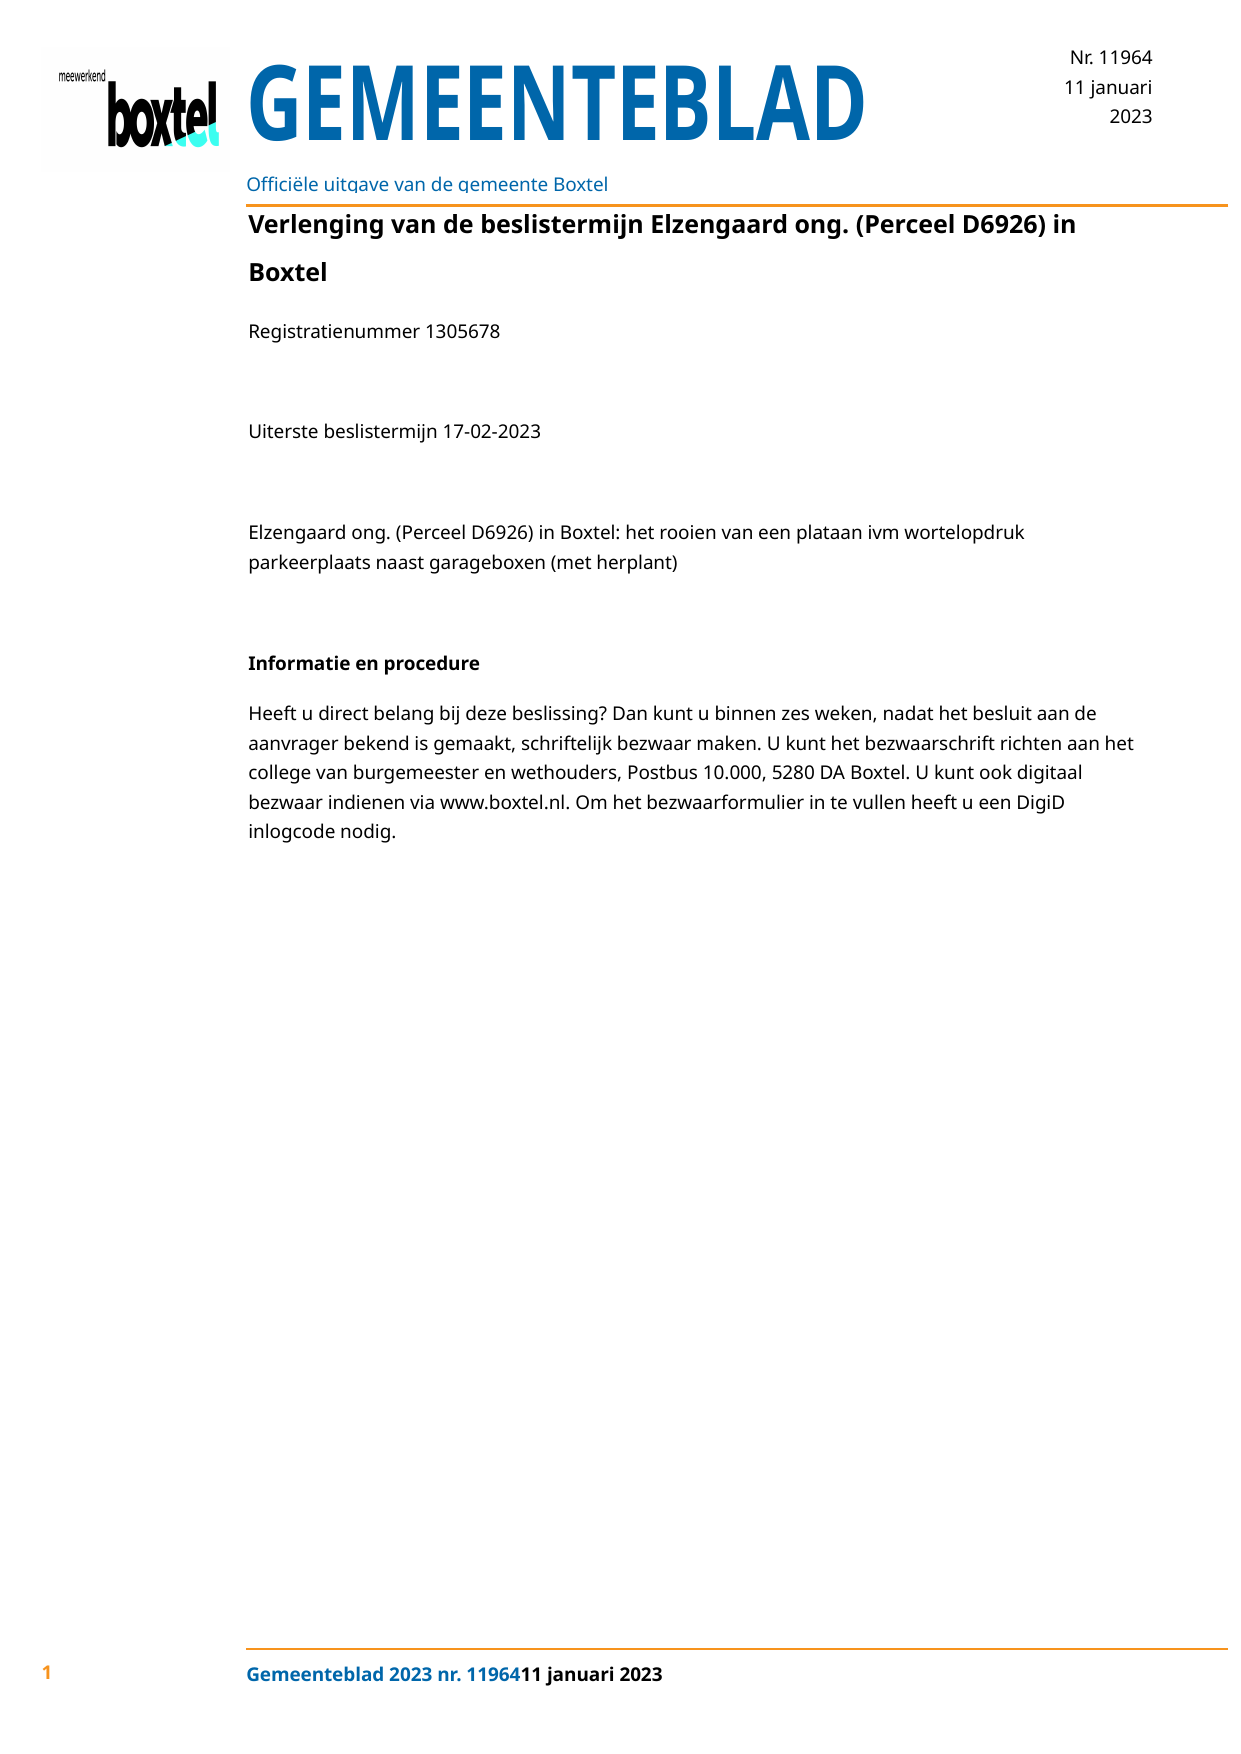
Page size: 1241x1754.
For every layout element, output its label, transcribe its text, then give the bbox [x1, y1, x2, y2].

picture [41, 47, 231, 172]
text Informatie en procedure [248, 650, 1152, 676]
text Registratienummer 1305678 [248, 318, 1152, 344]
text Heeft u direct belang bij deze beslissing? Dan kunt u binnen zes weken, nadat het besluit aan de aanvrager bekend is gemaakt, schriftelijk bezwaar maken. U kunt het bezwaarschrift richten aan het college van burgemeester en wethouders, Postbus 10.000, 5280 DA Boxtel. U kunt ook digitaal bezwaar indienen via www.boxtel.nl. Om het bezwaarformulier in te vullen heeft u een DigiD inlogcode nodig. [248, 700, 1152, 844]
text Verlenging van de beslistermijn Elzengaard ong. (Perceel D6926) in Boxtel [248, 207, 1152, 288]
text Uiterste beslistermijn 17-02-2023 [248, 419, 1152, 444]
text Elzengaard ong. (Perceel D6926) in Boxtel: het rooien van een plataan ivm wortelopdruk parkeerplaats naast garageboxen (met herplant) [248, 519, 1152, 575]
